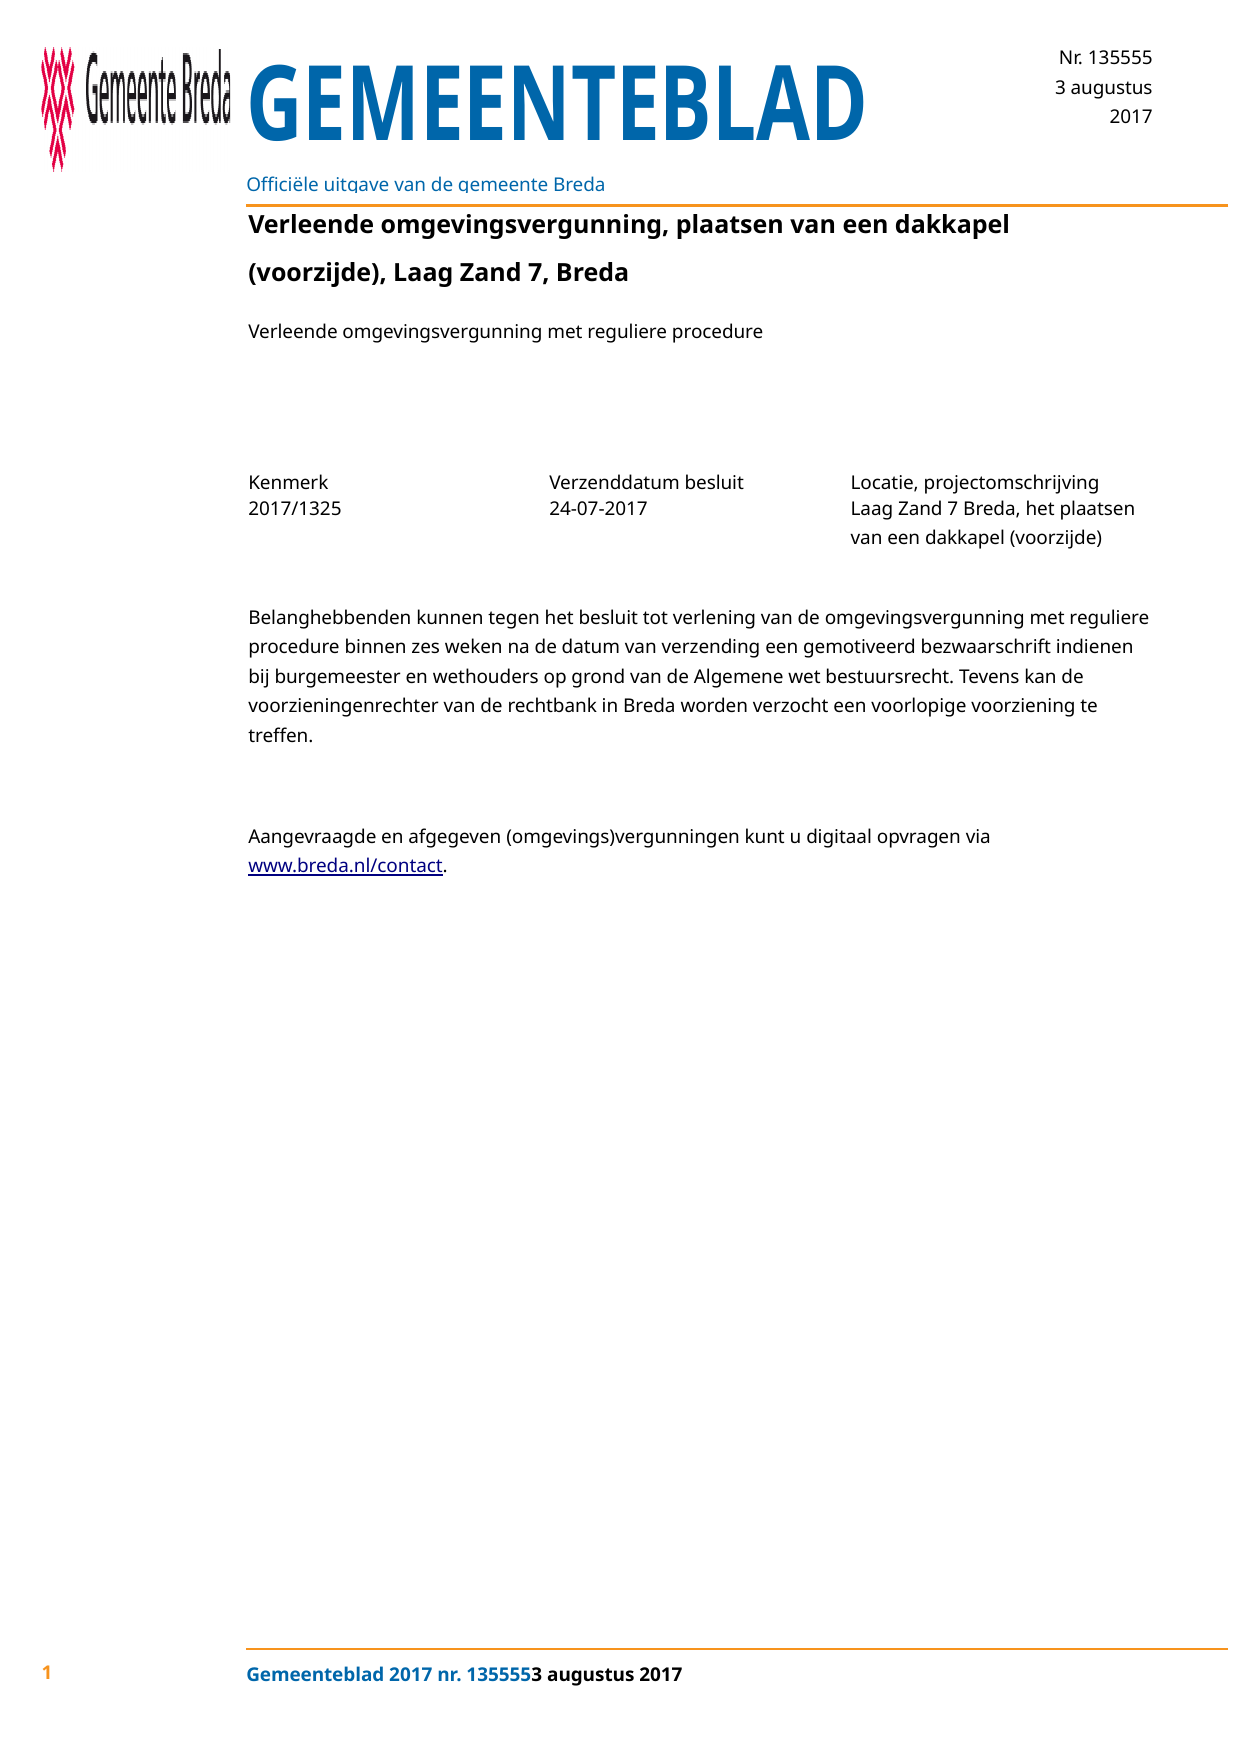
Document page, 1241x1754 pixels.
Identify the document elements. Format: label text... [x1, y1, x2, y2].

table_cell Laag Zand 7 Breda, het plaatsen van een dakkapel (voorzijde) [850, 495, 1152, 550]
table_cell 24-07-2017 [549, 495, 850, 550]
text Belanghebbenden kunnen tegen het besluit tot verlening van de omgevingsvergunning met reguliere procedure binnen zes weken na de datum van verzending een gemotiveerd bezwaarschrift indienen bij burgemeester en wethouders op grond van de Algemene wet bestuursrecht. Tevens kan de voorzieningenrechter van de rechtbank in Breda worden verzocht een voorlopige voorziening te treffen. [248, 604, 1152, 748]
picture [41, 47, 231, 172]
text Aangevraagde en afgegeven (omgevings)vergunningen kunt u digitaal opvragen via www.breda.nl/contact. [248, 823, 1152, 878]
table_header Locatie, projectomschrijving [850, 469, 1152, 495]
table_header Kenmerk [248, 469, 549, 495]
table_cell 2017/1325 [248, 495, 549, 550]
text Verleende omgevingsvergunning met reguliere procedure [248, 318, 1152, 344]
table_header Verzenddatum besluit [549, 469, 850, 495]
text Verleende omgevingsvergunning, plaatsen van een dakkapel (voorzijde), Laag Zand 7, Breda [248, 207, 1152, 288]
